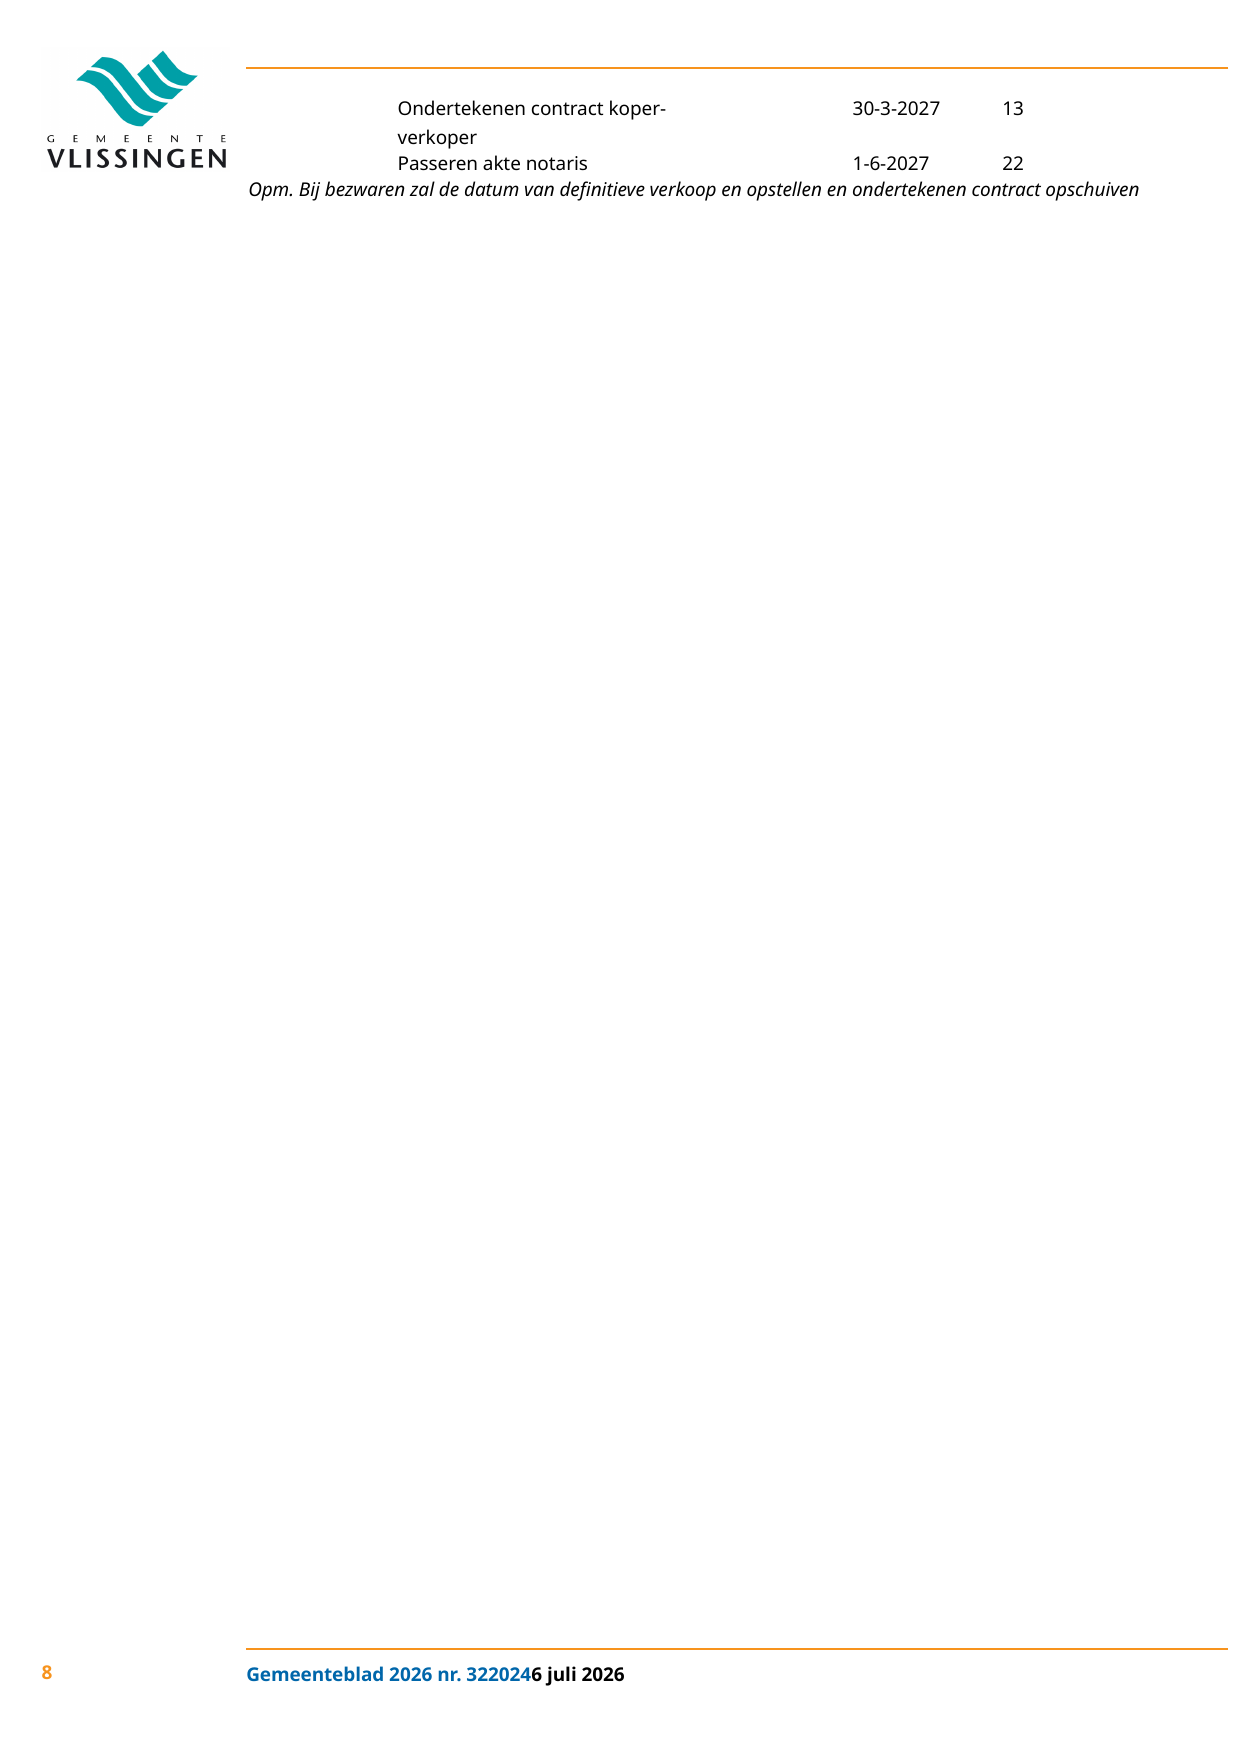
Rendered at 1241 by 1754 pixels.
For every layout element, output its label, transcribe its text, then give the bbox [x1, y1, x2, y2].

table_cell [703, 150, 852, 176]
table_cell 13 [1002, 95, 1152, 150]
table_cell [703, 95, 852, 150]
table_cell 22 [1002, 150, 1152, 176]
table_cell 1-6-2027 [853, 150, 1002, 176]
table_cell [248, 95, 397, 150]
table_cell Passeren akte notaris [398, 150, 703, 176]
picture [41, 47, 231, 172]
table_cell 30-3-2027 [853, 95, 1002, 150]
table_cell Opm. Bij bezwaren zal de datum van definitieve verkoop en opstellen en ondertekenen contract opschuiven [248, 176, 1152, 202]
table_cell Ondertekenen contract koper-verkoper [398, 95, 703, 150]
table_cell [248, 150, 397, 176]
